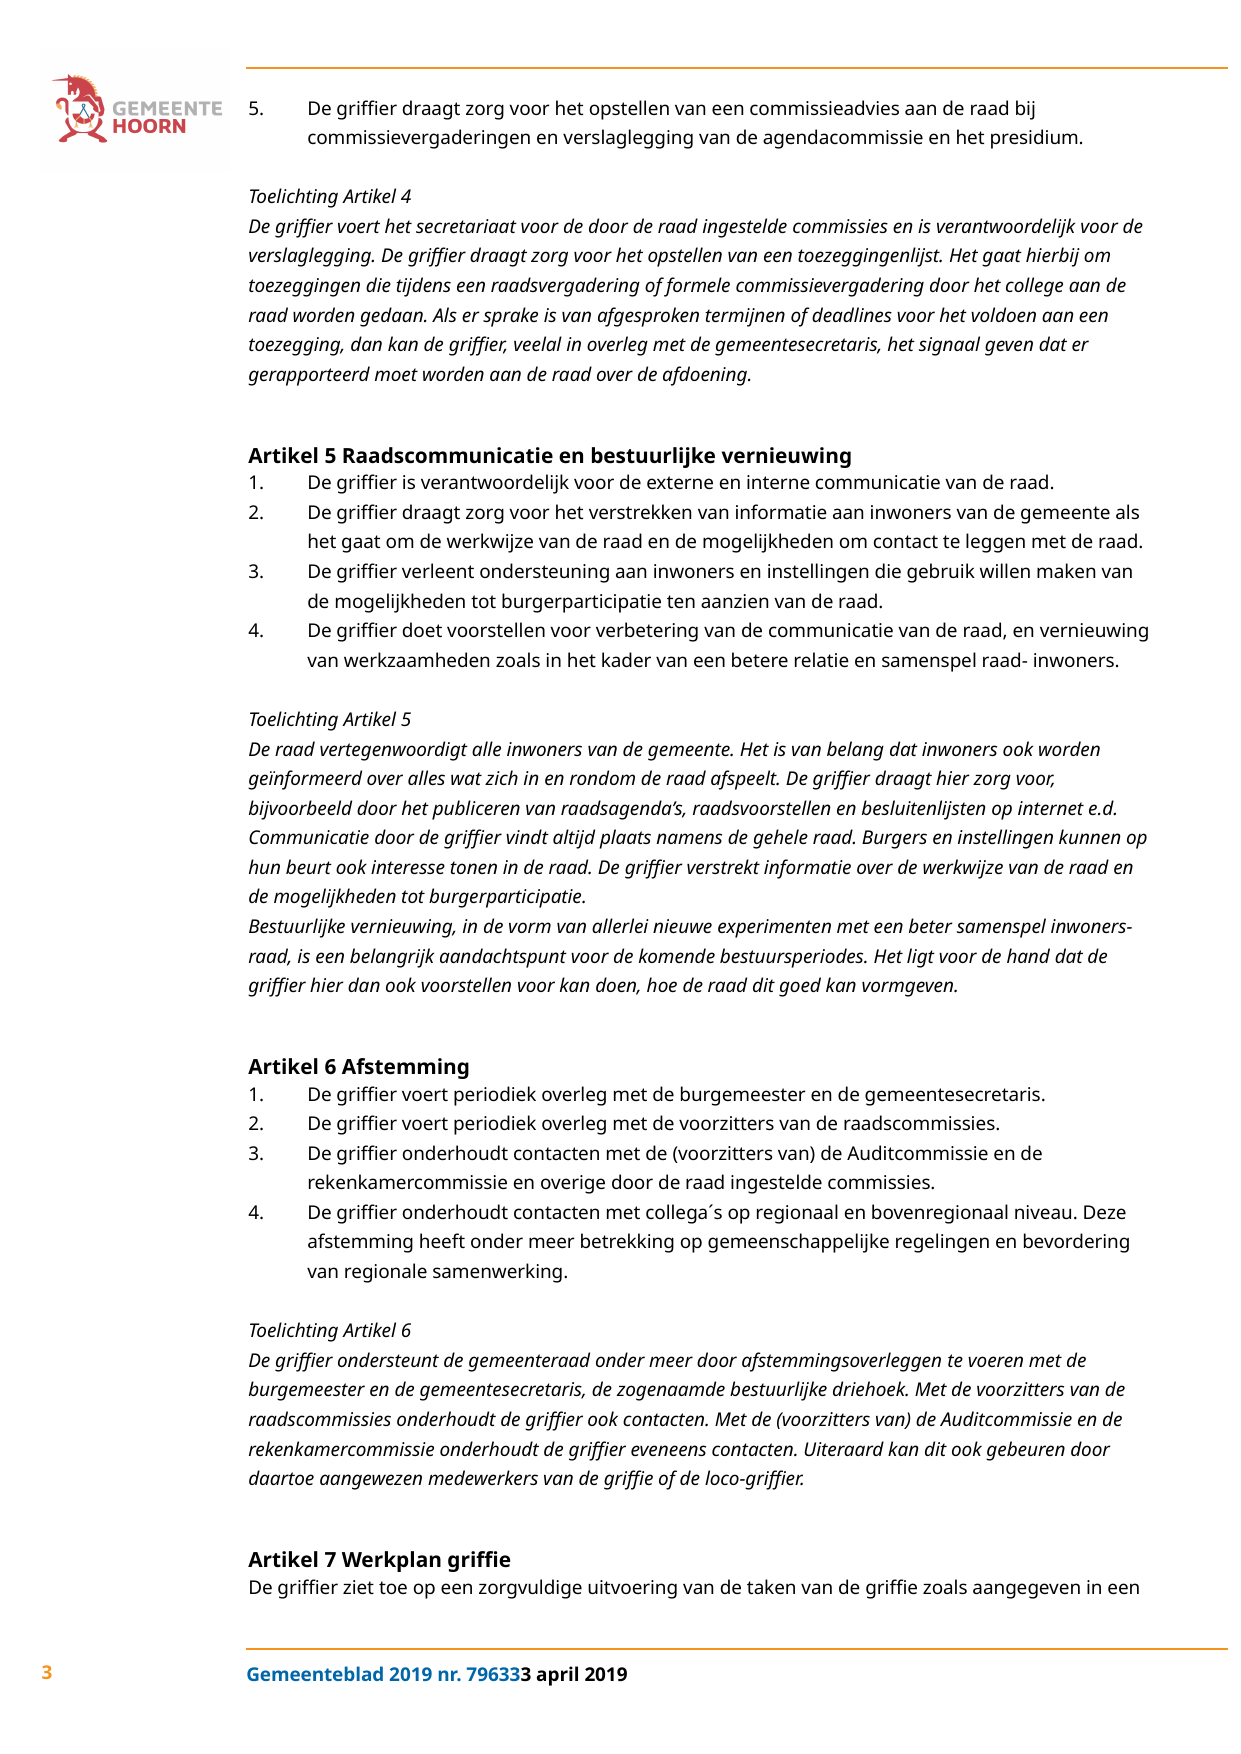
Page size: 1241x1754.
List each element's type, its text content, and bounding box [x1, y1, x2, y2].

list De griffier onderhoudt contacten met de (voorzitters van) de Auditcommissie en de rekenkamercommissie en overige door de raad ingestelde commissies. [248, 1140, 1152, 1195]
text Artikel 7 Werkplan griffie [248, 1545, 1152, 1574]
text Toelichting Artikel 5 [248, 706, 1152, 732]
text De griffier ondersteunt de gemeenteraad onder meer door afstemmingsoverleggen te voeren met de burgemeester en de gemeentesecretaris, de zogenaamde bestuurlijke driehoek. Met de voorzitters van de raadscommissies onderhoudt de griffier ook contacten. Met de (voorzitters van) de Auditcommissie en de rekenkamercommissie onderhoudt de griffier eveneens contacten. Uiteraard kan dit ook gebeuren door daartoe aangewezen medewerkers van de griffie of de loco-griffier. [248, 1347, 1152, 1491]
text Toelichting Artikel 6 [248, 1317, 1152, 1343]
text Artikel 6 Afstemming [248, 1052, 1152, 1081]
list De griffier is verantwoordelijk voor de externe en interne communicatie van de raad. [248, 469, 1152, 495]
list De griffier onderhoudt contacten met collega´s op regionaal en bovenregionaal niveau. Deze afstemming heeft onder meer betrekking op gemeenschappelijke regelingen en bevordering van regionale samenwerking. [248, 1199, 1152, 1284]
text Bestuurlijke vernieuwing, in de vorm van allerlei nieuwe experimenten met een beter samenspel inwoners-raad, is een belangrijk aandachtspunt voor de komende bestuursperiodes. Het ligt voor de hand dat de griffier hier dan ook voorstellen voor kan doen, hoe de raad dit goed kan vormgeven. [248, 913, 1152, 998]
picture [41, 47, 231, 172]
list De griffier doet voorstellen voor verbetering van de communicatie van de raad, en vernieuwing van werkzaamheden zoals in het kader van een betere relatie en samenspel raad- inwoners. [248, 617, 1152, 673]
text De griffier voert het secretariaat voor de door de raad ingestelde commissies en is verantwoordelijk voor de verslaglegging. De griffier draagt zorg voor het opstellen van een toezeggingenlijst. Het gaat hierbij om toezeggingen die tijdens een raadsvergadering of formele commissievergadering door het college aan de raad worden gedaan. Als er sprake is van afgesproken termijnen of deadlines voor het voldoen aan een toezegging, dan kan de griffier, veelal in overleg met de gemeentesecretaris, het signaal geven dat er gerapporteerd moet worden aan de raad over de afdoening. [248, 213, 1152, 387]
list De griffier voert periodiek overleg met de voorzitters van de raadscommissies. [248, 1110, 1152, 1136]
list De griffier draagt zorg voor het opstellen van een commissieadvies aan de raad bij commissievergaderingen en verslaglegging van de agendacommissie en het presidium. [248, 95, 1152, 150]
list De griffier draagt zorg voor het verstrekken van informatie aan inwoners van de gemeente als het gaat om de werkwijze van de raad en de mogelijkheden om contact te leggen met de raad. [248, 499, 1152, 554]
list De griffier verleent ondersteuning aan inwoners en instellingen die gebruik willen maken van de mogelijkheden tot burgerparticipatie ten aanzien van de raad. [248, 558, 1152, 613]
text De raad vertegenwoordigt alle inwoners van de gemeente. Het is van belang dat inwoners ook worden geïnformeerd over alles wat zich in en rondom de raad afspeelt. De griffier draagt hier zorg voor, bijvoorbeeld door het publiceren van raadsagenda’s, raadsvoorstellen en besluitenlijsten op internet e.d. Communicatie door de griffier vindt altijd plaats namens de gehele raad. Burgers en instellingen kunnen op hun beurt ook interesse tonen in de raad. De griffier verstrekt informatie over de werkwijze van de raad en de mogelijkheden tot burgerparticipatie. [248, 736, 1152, 909]
list De griffier voert periodiek overleg met de burgemeester en de gemeentesecretaris. [248, 1081, 1152, 1107]
text Artikel 5 Raadscommunicatie en bestuurlijke vernieuwing [248, 441, 1152, 469]
text Toelichting Artikel 4 [248, 183, 1152, 209]
text De griffier ziet toe op een zorgvuldige uitvoering van de taken van de griffie zoals aangegeven in een [248, 1574, 1152, 1599]
